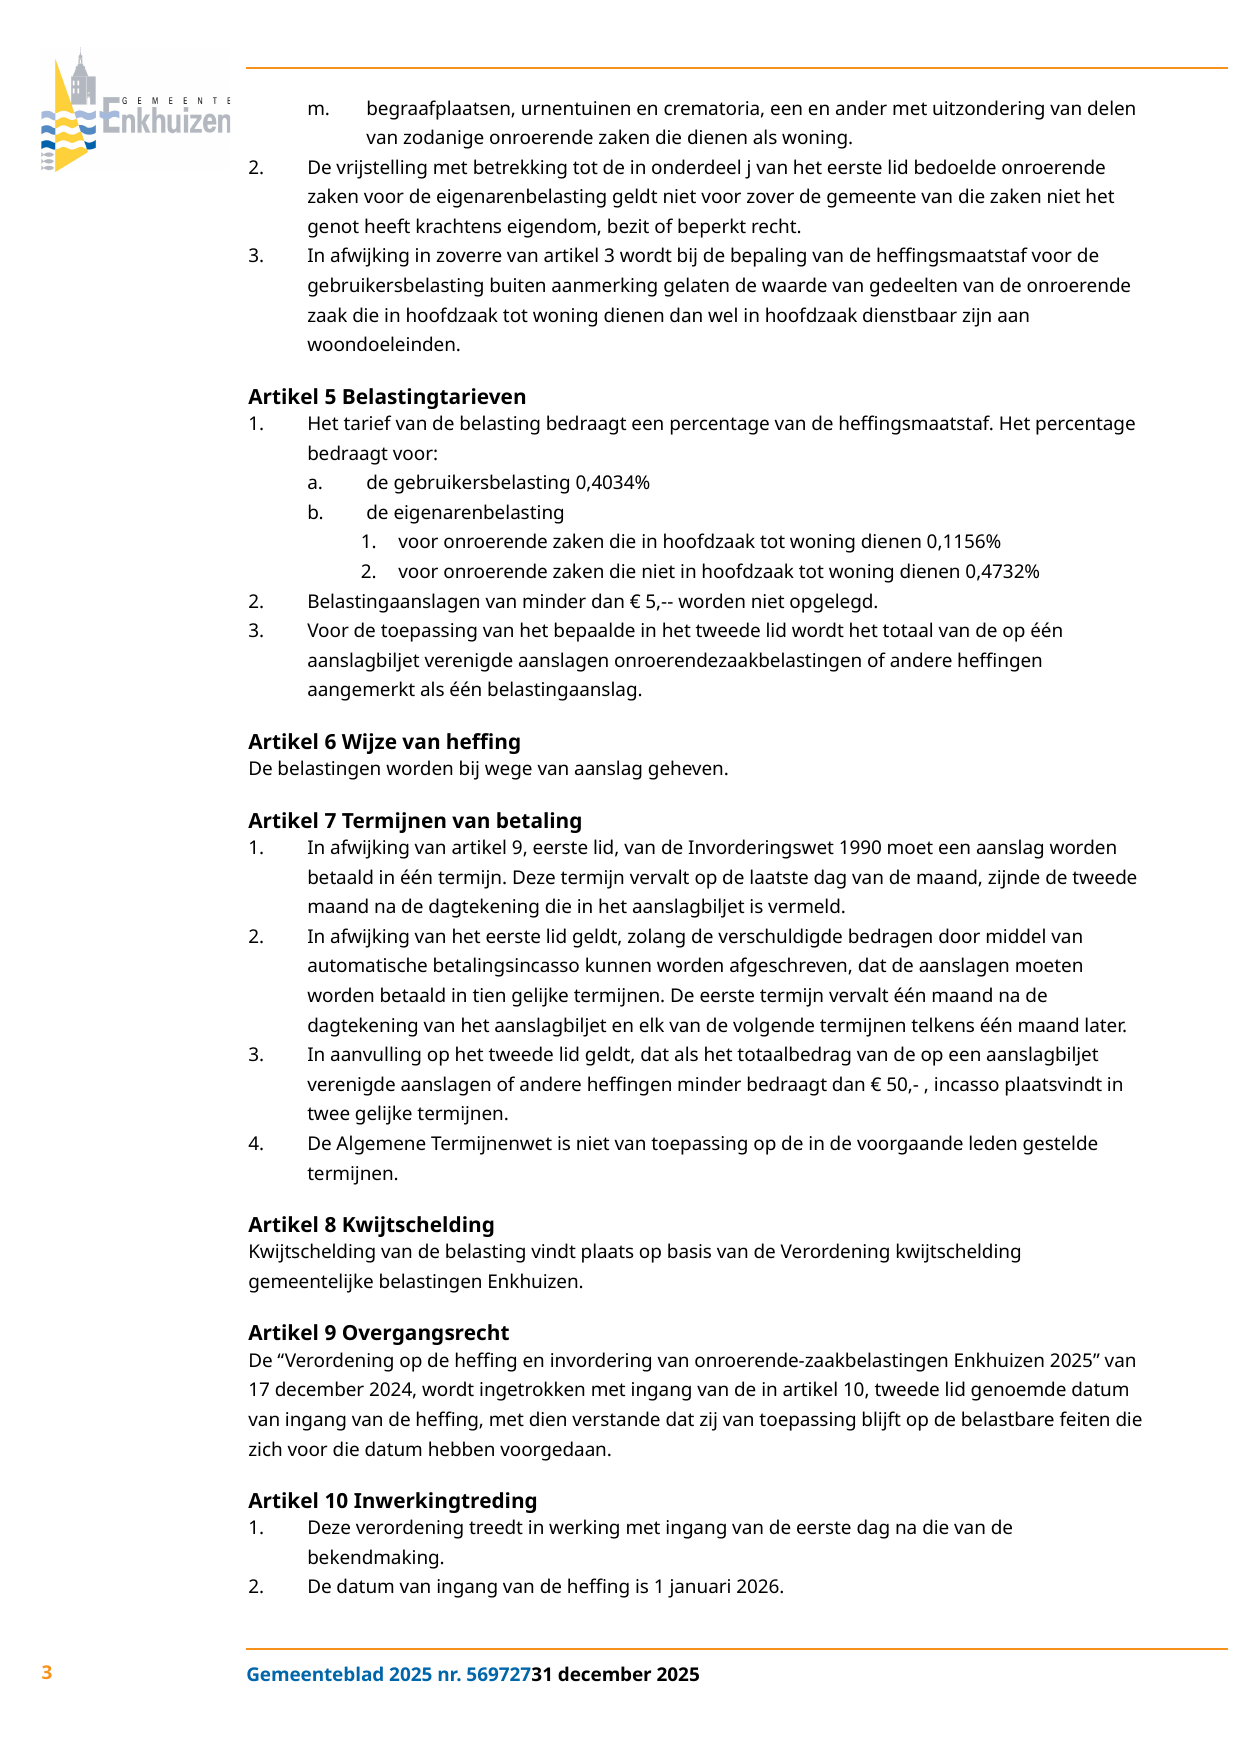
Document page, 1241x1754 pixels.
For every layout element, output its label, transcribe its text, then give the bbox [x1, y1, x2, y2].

text De “Verordening op de heffing en invordering van onroerende-zaakbelastingen Enkhuizen 2025” van 17 december 2024, wordt ingetrokken met ingang van de in artikel 10, tweede lid genoemde datum van ingang van de heffing, met dien verstande dat zij van toepassing blijft op de belastbare feiten die zich voor die datum hebben voorgedaan. [248, 1347, 1152, 1461]
text Kwijtschelding van de belasting vindt plaats op basis van de Verordening kwijtschelding gemeentelijke belastingen Enkhuizen. [248, 1238, 1152, 1294]
list voor onroerende zaken die in hoofdzaak tot woning dienen 0,1156% [361, 529, 1152, 554]
list De datum van ingang van de heffing is 1 januari 2026. [248, 1574, 1152, 1599]
list In afwijking van het eerste lid geldt, zolang de verschuldigde bedragen door middel van automatische betalingsincasso kunnen worden afgeschreven, dat de aanslagen moeten worden betaald in tien gelijke termijnen. De eerste termijn vervalt één maand na de dagtekening van het aanslagbiljet en elk van de volgende termijnen telkens één maand later. [248, 923, 1152, 1037]
list In aanvulling op het tweede lid geldt, dat als het totaalbedrag van de op een aanslagbiljet verenigde aanslagen of andere heffingen minder bedraagt dan € 50,- , incasso plaatsvindt in twee gelijke termijnen. [248, 1041, 1152, 1126]
text Artikel 10 Inwerkingtreding [248, 1486, 1152, 1514]
list De vrijstelling met betrekking tot de in onderdeel j van het eerste lid bedoelde onroerende zaken voor de eigenarenbelasting geldt niet voor zover de gemeente van die zaken niet het genot heeft krachtens eigendom, bezit of beperkt recht. [248, 154, 1152, 239]
list De Algemene Termijnenwet is niet van toepassing op de in de voorgaande leden gestelde termijnen. [248, 1130, 1152, 1185]
list Belastingaanslagen van minder dan € 5,-- worden niet opgelegd. [248, 588, 1152, 613]
text De belastingen worden bij wege van aanslag geheven. [248, 755, 1152, 781]
text Artikel 7 Termijnen van betaling [248, 806, 1152, 834]
list Deze verordening treedt in werking met ingang van de eerste dag na die van de bekendmaking. [248, 1514, 1152, 1570]
list voor onroerende zaken die niet in hoofdzaak tot woning dienen 0,4732% [361, 558, 1152, 584]
text Artikel 9 Overgangsrecht [248, 1318, 1152, 1347]
text Artikel 6 Wijze van heffing [248, 727, 1152, 755]
text Artikel 8 Kwijtschelding [248, 1210, 1152, 1238]
list de eigenarenbelasting [307, 499, 1152, 525]
list Voor de toepassing van het bepaalde in het tweede lid wordt het totaal van de op één aanslagbiljet verenigde aanslagen onroerendezaakbelastingen of andere heffingen aangemerkt als één belastingaanslag. [248, 617, 1152, 702]
list In afwijking van artikel 9, eerste lid, van de Invorderingswet 1990 moet een aanslag worden betaald in één termijn. Deze termijn vervalt op de laatste dag van de maand, zijnde de tweede maand na de dagtekening die in het aanslagbiljet is vermeld. [248, 834, 1152, 919]
picture [41, 47, 231, 172]
text Artikel 5 Belastingtarieven [248, 382, 1152, 410]
list Het tarief van de belasting bedraagt een percentage van de heffingsmaatstaf. Het percentage bedraagt voor: [248, 410, 1152, 466]
list de gebruikersbelasting 0,4034% [307, 469, 1152, 495]
list begraafplaatsen, urnentuinen en crematoria, een en ander met uitzondering van delen van zodanige onroerende zaken die dienen als woning. [307, 95, 1152, 150]
list In afwijking in zoverre van artikel 3 wordt bij de bepaling van de heffingsmaatstaf voor de gebruikersbelasting buiten aanmerking gelaten de waarde van gedeelten van de onroerende zaak die in hoofdzaak tot woning dienen dan wel in hoofdzaak dienstbaar zijn aan woondoeleinden. [248, 243, 1152, 357]
